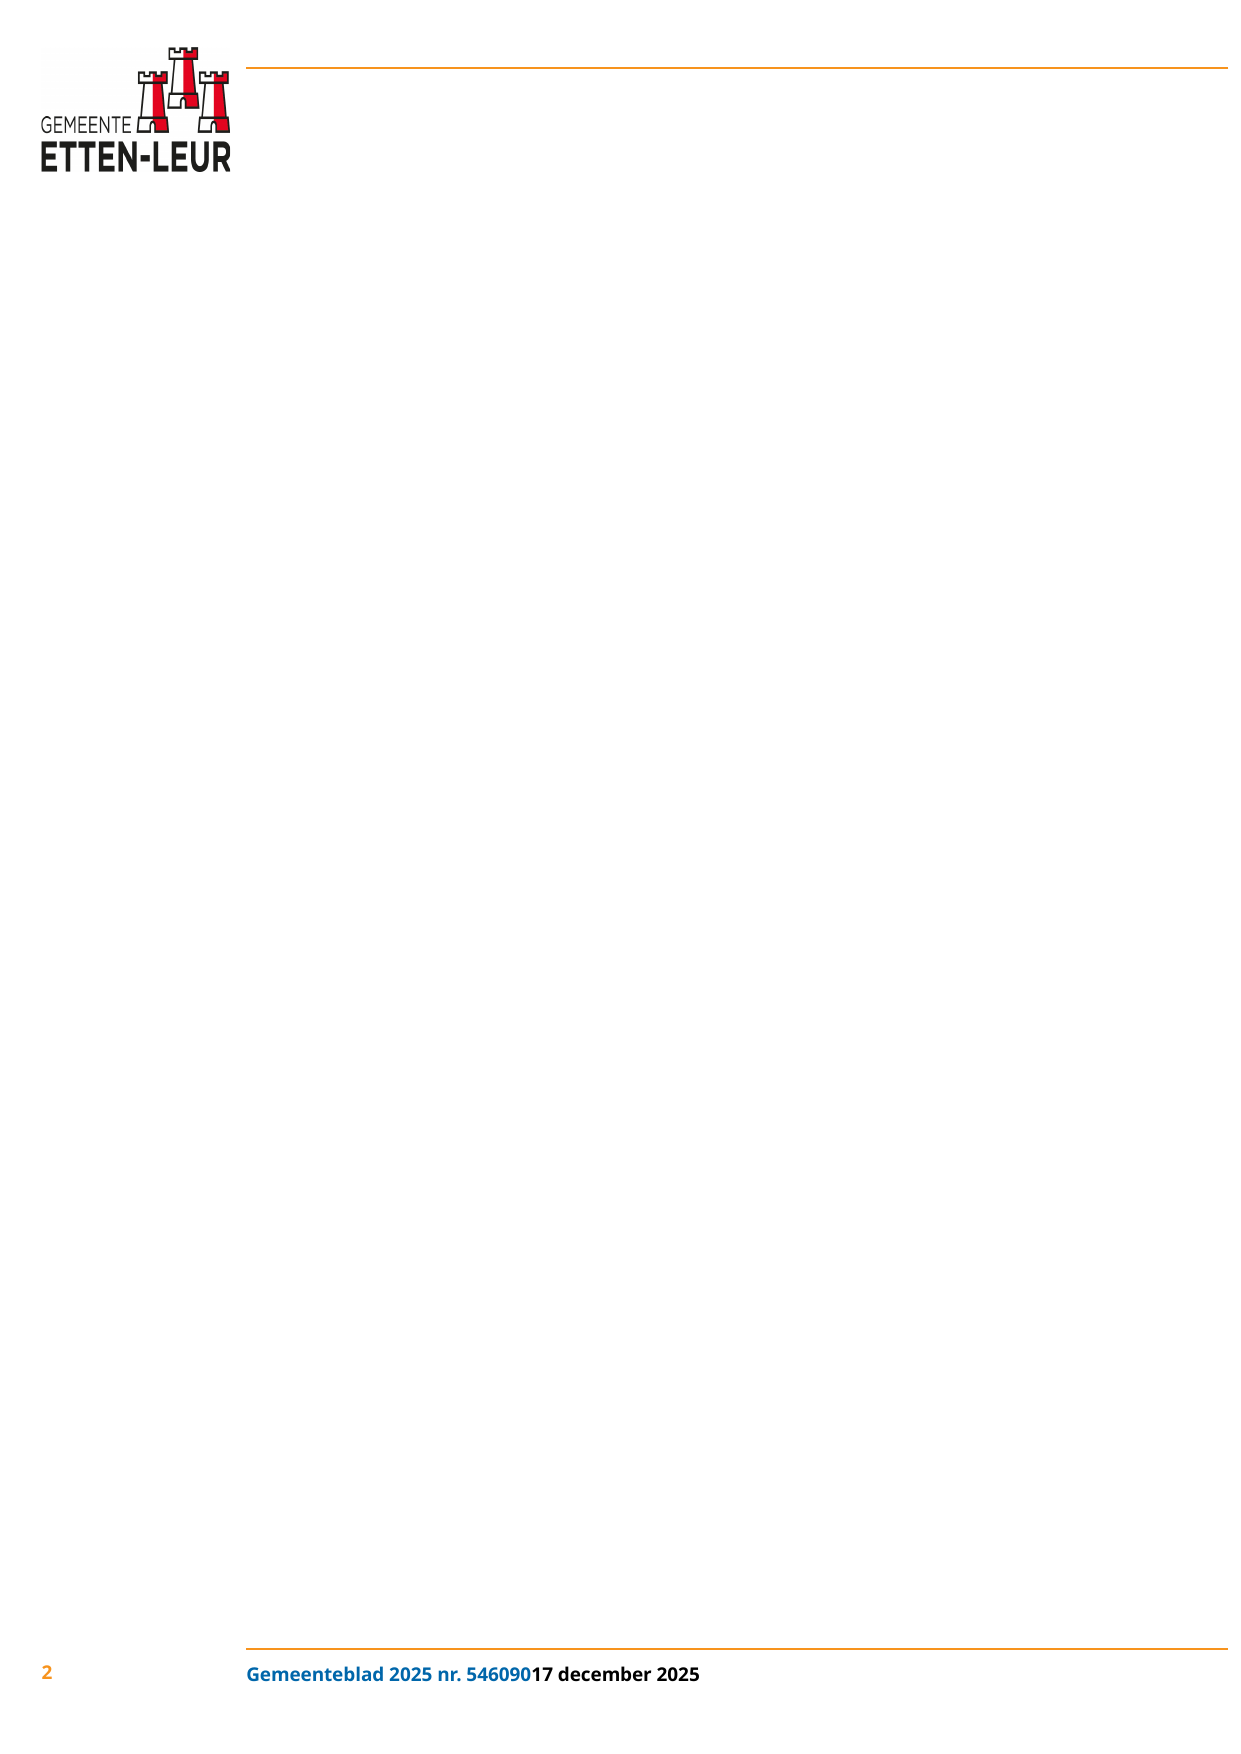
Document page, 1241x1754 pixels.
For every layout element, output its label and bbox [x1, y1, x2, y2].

picture [41, 47, 231, 172]
